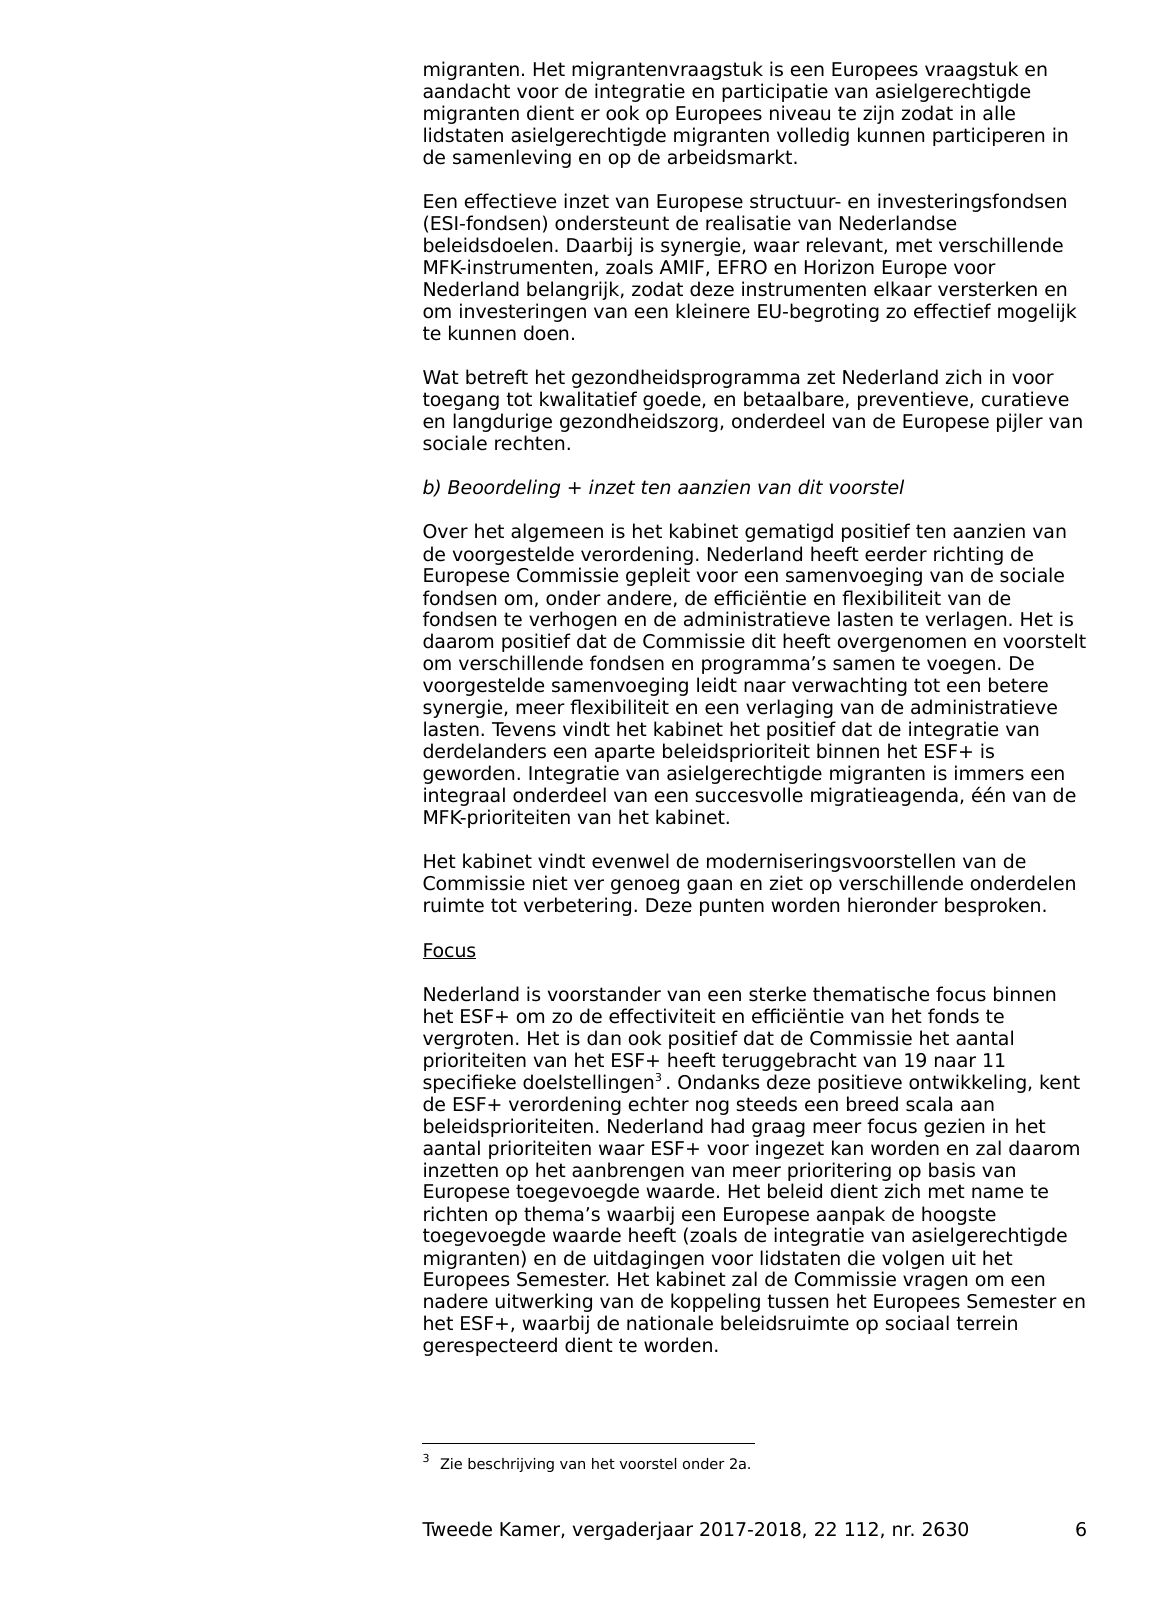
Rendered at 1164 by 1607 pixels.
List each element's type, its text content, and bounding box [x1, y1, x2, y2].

text migranten. Het migrantenvraagstuk is een Europees vraagstuk en aandacht voor de integratie en participatie van asielgerechtigde migranten dient er ook op Europees niveau te zijn zodat in alle lidstaten asielgerechtigde migranten volledig kunnen participeren in de samenleving en op de arbeidsmarkt. [422, 59, 1087, 169]
text Een effectieve inzet van Europese structuur- en investeringsfondsen (ESI-fondsen) ondersteunt de realisatie van Nederlandse beleidsdoelen. Daarbij is synergie, waar relevant, met verschillende MFK-instrumenten, zoals AMIF, EFRO en Horizon Europe voor Nederland belangrijk, zodat deze instrumenten elkaar versterken en om investeringen van een kleinere EU-begroting zo effectief mogelijk te kunnen doen. [422, 191, 1087, 345]
text Het kabinet vindt evenwel de moderniseringsvoorstellen van de Commissie niet ver genoeg gaan en ziet op verschillende onderdelen ruimte tot verbetering. Deze punten worden hieronder besproken. [422, 851, 1087, 917]
text Zie beschrijving van het voorstel onder 2a. [422, 1452, 1087, 1474]
text Nederland is voorstander van een sterke thematische focus binnen het ESF+ om zo de effectiviteit en efficiëntie van het fonds te vergroten. Het is dan ook positief dat de Commissie het aantal prioriteiten van het ESF+ heeft teruggebracht van 19 naar 11 specifieke doelstellingen. Ondanks deze positieve ontwikkeling, kent de ESF+ verordening echter nog steeds een breed scala aan beleidsprioriteiten. Nederland had graag meer focus gezien in het aantal prioriteiten waar ESF+ voor ingezet kan worden en zal daarom inzetten op het aanbrengen van meer prioritering op basis van Europese toegevoegde waarde. Het beleid dient zich met name te richten op thema’s waarbij een Europese aanpak de hoogste toegevoegde waarde heeft (zoals de integratie van asielgerechtigde migranten) en de uitdagingen voor lidstaten die volgen uit het Europees Semester. Het kabinet zal de Commissie vragen om een nadere uitwerking van de koppeling tussen het Europees Semester en het ESF+, waarbij de nationale beleidsruimte op sociaal terrein gerespecteerd dient te worden. [422, 984, 1087, 1357]
subtitle Focus [422, 939, 1087, 961]
subtitle b) Beoordeling + inzet ten aanzien van dit voorstel [422, 477, 1087, 499]
text Over het algemeen is het kabinet gematigd positief ten aanzien van de voorgestelde verordening. Nederland heeft eerder richting de Europese Commissie gepleit voor een samenvoeging van de sociale fondsen om, onder andere, de efficiëntie en flexibiliteit van de fondsen te verhogen en de administratieve lasten te verlagen. Het is daarom positief dat de Commissie dit heeft overgenomen en voorstelt om verschillende fondsen en programma’s samen te voegen. De voorgestelde samenvoeging leidt naar verwachting tot een betere synergie, meer flexibiliteit en een verlaging van de administratieve lasten. Tevens vindt het kabinet het positief dat de integratie van derdelanders een aparte beleidsprioriteit binnen het ESF+ is geworden. Integratie van asielgerechtigde migranten is immers een integraal onderdeel van een succesvolle migratieagenda, één van de MFK-prioriteiten van het kabinet. [422, 521, 1087, 829]
text Wat betreft het gezondheidsprogramma zet Nederland zich in voor toegang tot kwalitatief goede, en betaalbare, preventieve, curatieve en langdurige gezondheidszorg, onderdeel van de Europese pijler van sociale rechten. [422, 367, 1087, 455]
